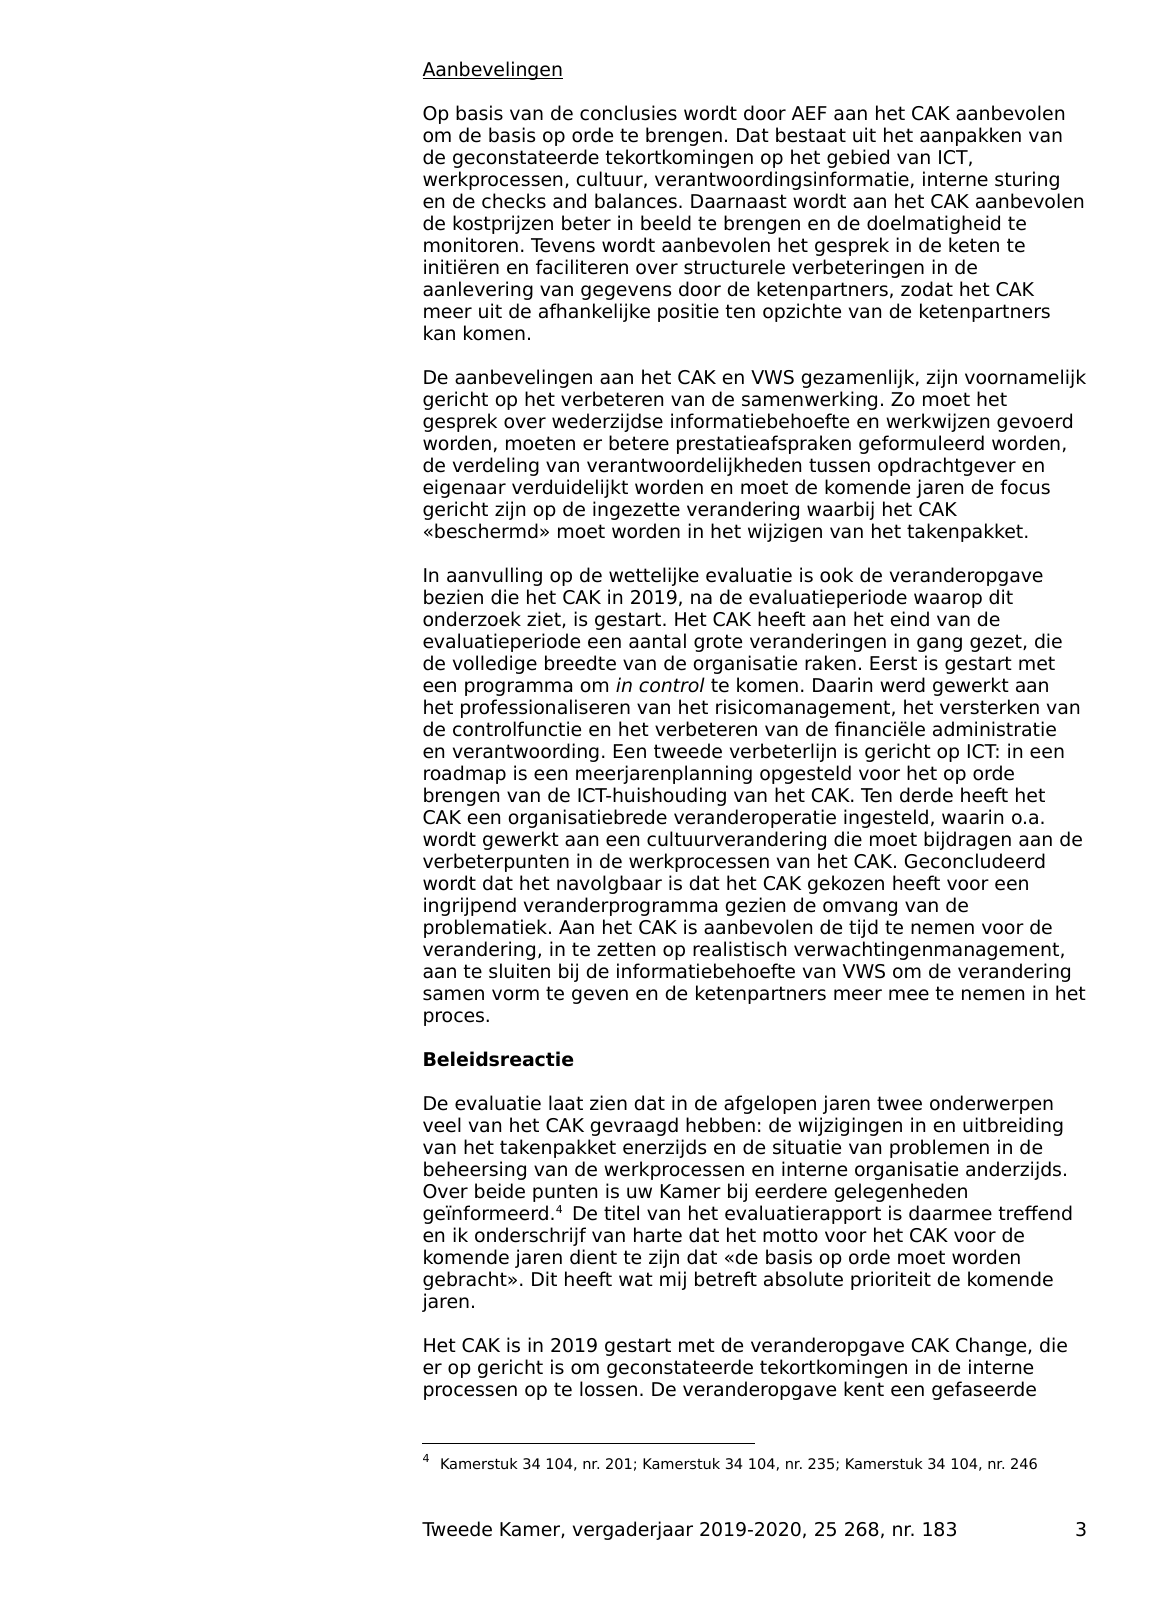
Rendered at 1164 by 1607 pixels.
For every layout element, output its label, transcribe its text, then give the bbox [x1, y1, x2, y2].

text In aanvulling op de wettelijke evaluatie is ook de veranderopgave bezien die het CAK in 2019, na de evaluatieperiode waarop dit onderzoek ziet, is gestart. Het CAK heeft aan het eind van de evaluatieperiode een aantal grote veranderingen in gang gezet, die de volledige breedte van de organisatie raken. Eerst is gestart met een programma om in control te komen. Daarin werd gewerkt aan het professionaliseren van het risicomanagement, het versterken van de controlfunctie en het verbeteren van de financiële administratie en verantwoording. Een tweede verbeterlijn is gericht op ICT: in een roadmap is een meerjarenplanning opgesteld voor het op orde brengen van de ICT-huishouding van het CAK. Ten derde heeft het CAK een organisatiebrede veranderoperatie ingesteld, waarin o.a. wordt gewerkt aan een cultuurverandering die moet bijdragen aan de verbeterpunten in de werkprocessen van het CAK. Geconcludeerd wordt dat het navolgbaar is dat het CAK gekozen heeft voor een ingrijpend veranderprogramma gezien de omvang van de problematiek. Aan het CAK is aanbevolen de tijd te nemen voor de verandering, in te zetten op realistisch verwachtingenmanagement, aan te sluiten bij de informatiebehoefte van VWS om de verandering samen vorm te geven en de ketenpartners meer mee te nemen in het proces. [422, 565, 1087, 1027]
subtitle Aanbevelingen [422, 59, 1087, 81]
text Het CAK is in 2019 gestart met de veranderopgave CAK Change, die er op gericht is om geconstateerde tekortkomingen in de interne processen op te lossen. De veranderopgave kent een gefaseerde [422, 1335, 1087, 1401]
text De evaluatie laat zien dat in de afgelopen jaren twee onderwerpen veel van het CAK gevraagd hebben: de wijzigingen in en uitbreiding van het takenpakket enerzijds en de situatie van problemen in de beheersing van de werkprocessen en interne organisatie anderzijds. Over beide punten is uw Kamer bij eerdere gelegenheden geïnformeerd. De titel van het evaluatierapport is daarmee treffend en ik onderschrijf van harte dat het motto voor het CAK voor de komende jaren dient te zijn dat «de basis op orde moet worden gebracht». Dit heeft wat mij betreft absolute prioriteit de komende jaren. [422, 1093, 1087, 1313]
text Op basis van de conclusies wordt door AEF aan het CAK aanbevolen om de basis op orde te brengen. Dat bestaat uit het aanpakken van de geconstateerde tekortkomingen op het gebied van ICT, werkprocessen, cultuur, verantwoordingsinformatie, interne sturing en de checks and balances. Daarnaast wordt aan het CAK aanbevolen de kostprijzen beter in beeld te brengen en de doelmatigheid te monitoren. Tevens wordt aanbevolen het gesprek in de keten te initiëren en faciliteren over structurele verbeteringen in de aanlevering van gegevens door de ketenpartners, zodat het CAK meer uit de afhankelijke positie ten opzichte van de ketenpartners kan komen. [422, 103, 1087, 345]
text De aanbevelingen aan het CAK en VWS gezamenlijk, zijn voornamelijk gericht op het verbeteren van de samenwerking. Zo moet het gesprek over wederzijdse informatiebehoefte en werkwijzen gevoerd worden, moeten er betere prestatieafspraken geformuleerd worden, de verdeling van verantwoordelijkheden tussen opdrachtgever en eigenaar verduidelijkt worden en moet de komende jaren de focus gericht zijn op de ingezette verandering waarbij het CAK «beschermd» moet worden in het wijzigen van het takenpakket. [422, 367, 1087, 543]
subtitle Beleidsreactie [422, 1049, 1087, 1071]
text Kamerstuk 34 104, nr. 201; Kamerstuk 34 104, nr. 235; Kamerstuk 34 104, nr. 246 [422, 1452, 1087, 1474]
